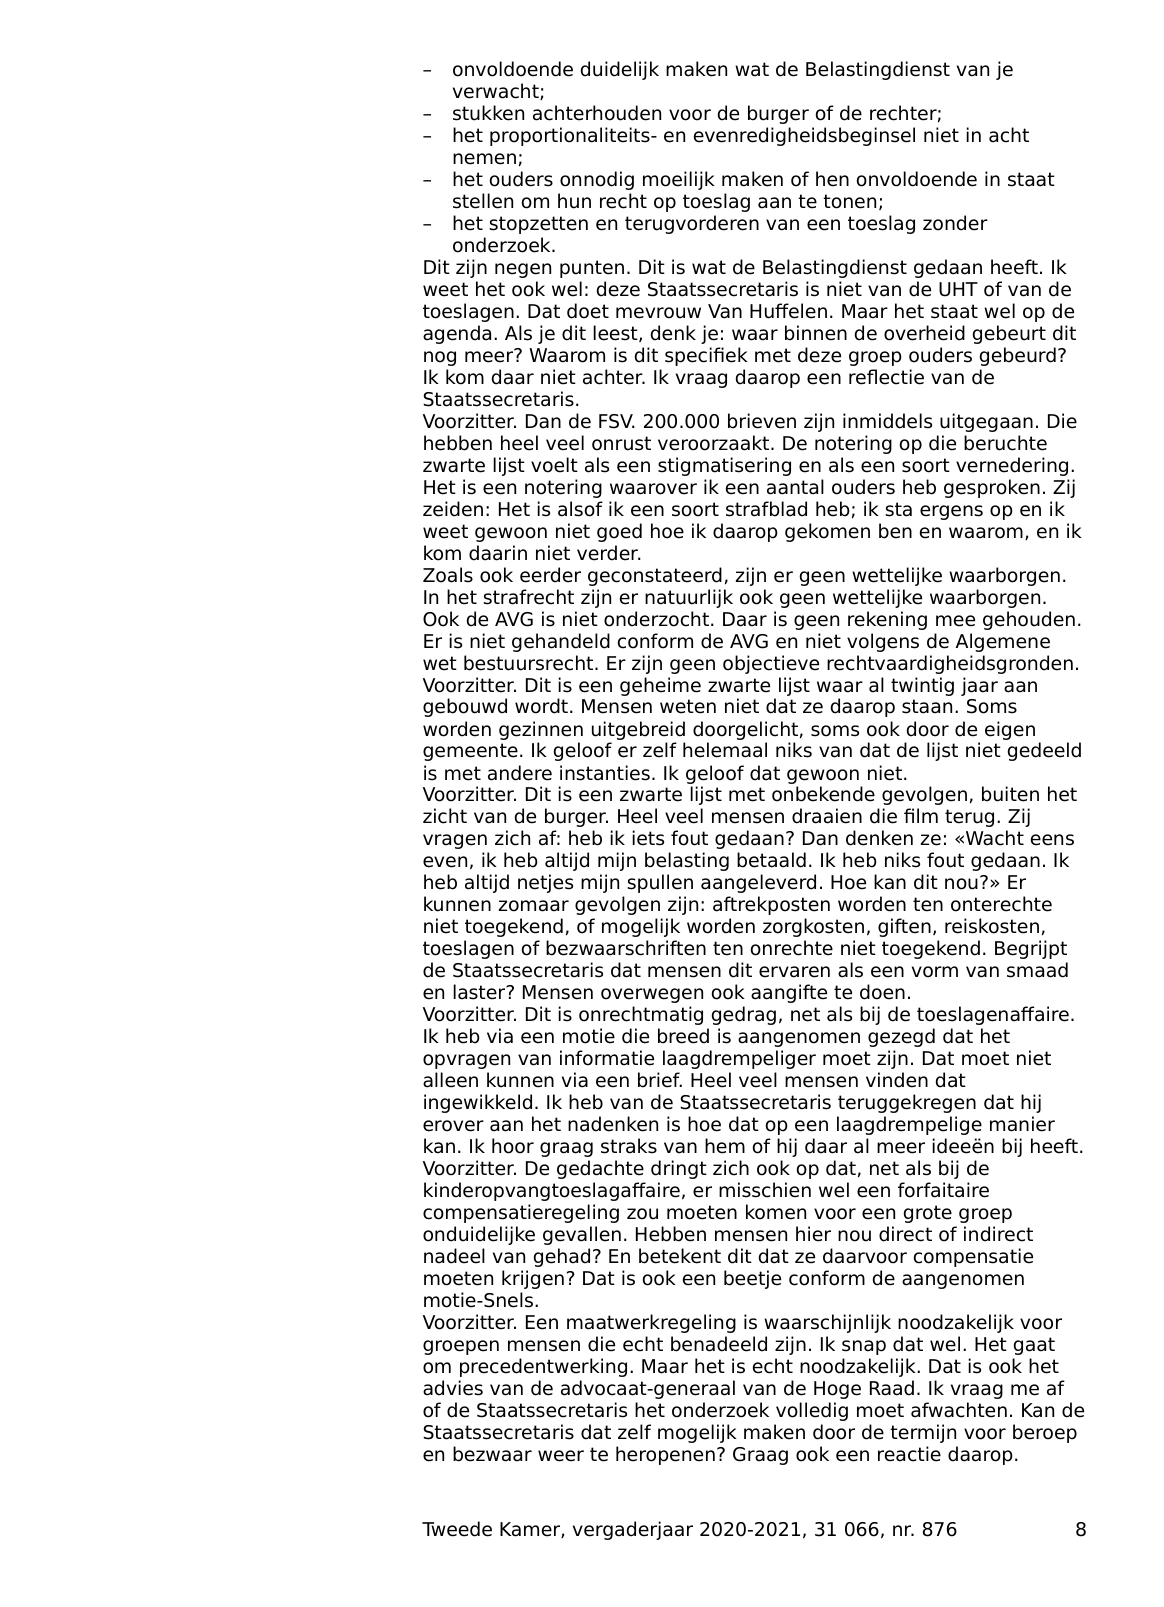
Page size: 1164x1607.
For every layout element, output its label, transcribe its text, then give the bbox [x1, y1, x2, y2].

text Zoals ook eerder geconstateerd, zijn er geen wettelijke waarborgen. In het strafrecht zijn er natuurlijk ook geen wettelijke waarborgen. Ook de AVG is niet onderzocht. Daar is geen rekening mee gehouden. Er is niet gehandeld conform de AVG en niet volgens de Algemene wet bestuursrecht. Er zijn geen objectieve rechtvaardigheidsgronden. [422, 564, 1087, 674]
text – het proportionaliteits- en evenredigheidsbeginsel niet in acht nemen; [422, 125, 1087, 169]
text – onvoldoende duidelijk maken wat de Belastingdienst van je verwacht; [422, 59, 1087, 103]
text Voorzitter. Dit is een zwarte lijst met onbekende gevolgen, buiten het zicht van de burger. Heel veel mensen draaien die film terug. Zij vragen zich af: heb ik iets fout gedaan? Dan denken ze: «Wacht eens even, ik heb altijd mijn belasting betaald. Ik heb niks fout gedaan. Ik heb altijd netjes mijn spullen aangeleverd. Hoe kan dit nou?» Er kunnen zomaar gevolgen zijn: aftrekposten worden ten onterechte niet toegekend, of mogelijk worden zorgkosten, giften, reiskosten, toeslagen of bezwaarschriften ten onrechte niet toegekend. Begrijpt de Staatssecretaris dat mensen dit ervaren als een vorm van smaad en laster? Mensen overwegen ook aangifte te doen. [422, 784, 1087, 1004]
text Voorzitter. Dit is onrechtmatig gedrag, net als bij de toeslagenaffaire. Ik heb via een motie die breed is aangenomen gezegd dat het opvragen van informatie laagdrempeliger moet zijn. Dat moet niet alleen kunnen via een brief. Heel veel mensen vinden dat ingewikkeld. Ik heb van de Staatssecretaris teruggekregen dat hij erover aan het nadenken is hoe dat op een laagdrempelige manier kan. Ik hoor graag straks van hem of hij daar al meer ideeën bij heeft. [422, 1004, 1087, 1158]
text – stukken achterhouden voor de burger of de rechter; [422, 103, 1087, 125]
text Voorzitter. Dan de FSV. 200.000 brieven zijn inmiddels uitgegaan. Die hebben heel veel onrust veroorzaakt. De notering op die beruchte zwarte lijst voelt als een stigmatisering en als een soort vernedering. Het is een notering waarover ik een aantal ouders heb gesproken. Zij zeiden: Het is alsof ik een soort strafblad heb; ik sta ergens op en ik weet gewoon niet goed hoe ik daarop gekomen ben en waarom, en ik kom daarin niet verder. [422, 411, 1087, 564]
text – het stopzetten en terugvorderen van een toeslag zonder onderzoek. [422, 213, 1087, 257]
text – het ouders onnodig moeilijk maken of hen onvoldoende in staat stellen om hun recht op toeslag aan te tonen; [422, 169, 1087, 213]
text Dit zijn negen punten. Dit is wat de Belastingdienst gedaan heeft. Ik weet het ook wel: deze Staatssecretaris is niet van de UHT of van de toeslagen. Dat doet mevrouw Van Huffelen. Maar het staat wel op de agenda. Als je dit leest, denk je: waar binnen de overheid gebeurt dit nog meer? Waarom is dit specifiek met deze groep ouders gebeurd? Ik kom daar niet achter. Ik vraag daarop een reflectie van de Staatssecretaris. [422, 257, 1087, 411]
text Voorzitter. Dit is een geheime zwarte lijst waar al twintig jaar aan gebouwd wordt. Mensen weten niet dat ze daarop staan. Soms worden gezinnen uitgebreid doorgelicht, soms ook door de eigen gemeente. Ik geloof er zelf helemaal niks van dat de lijst niet gedeeld is met andere instanties. Ik geloof dat gewoon niet. [422, 674, 1087, 784]
text Voorzitter. De gedachte dringt zich ook op dat, net als bij de kinderopvangtoeslagaffaire, er misschien wel een forfaitaire compensatieregeling zou moeten komen voor een grote groep onduidelijke gevallen. Hebben mensen hier nou direct of indirect nadeel van gehad? En betekent dit dat ze daarvoor compensatie moeten krijgen? Dat is ook een beetje conform de aangenomen motie-Snels. [422, 1158, 1087, 1312]
text Voorzitter. Een maatwerkregeling is waarschijnlijk noodzakelijk voor groepen mensen die echt benadeeld zijn. Ik snap dat wel. Het gaat om precedentwerking. Maar het is echt noodzakelijk. Dat is ook het advies van de advocaat-generaal van de Hoge Raad. Ik vraag me af of de Staatssecretaris het onderzoek volledig moet afwachten. Kan de Staatssecretaris dat zelf mogelijk maken door de termijn voor beroep en bezwaar weer te heropenen? Graag ook een reactie daarop. [422, 1312, 1087, 1466]
